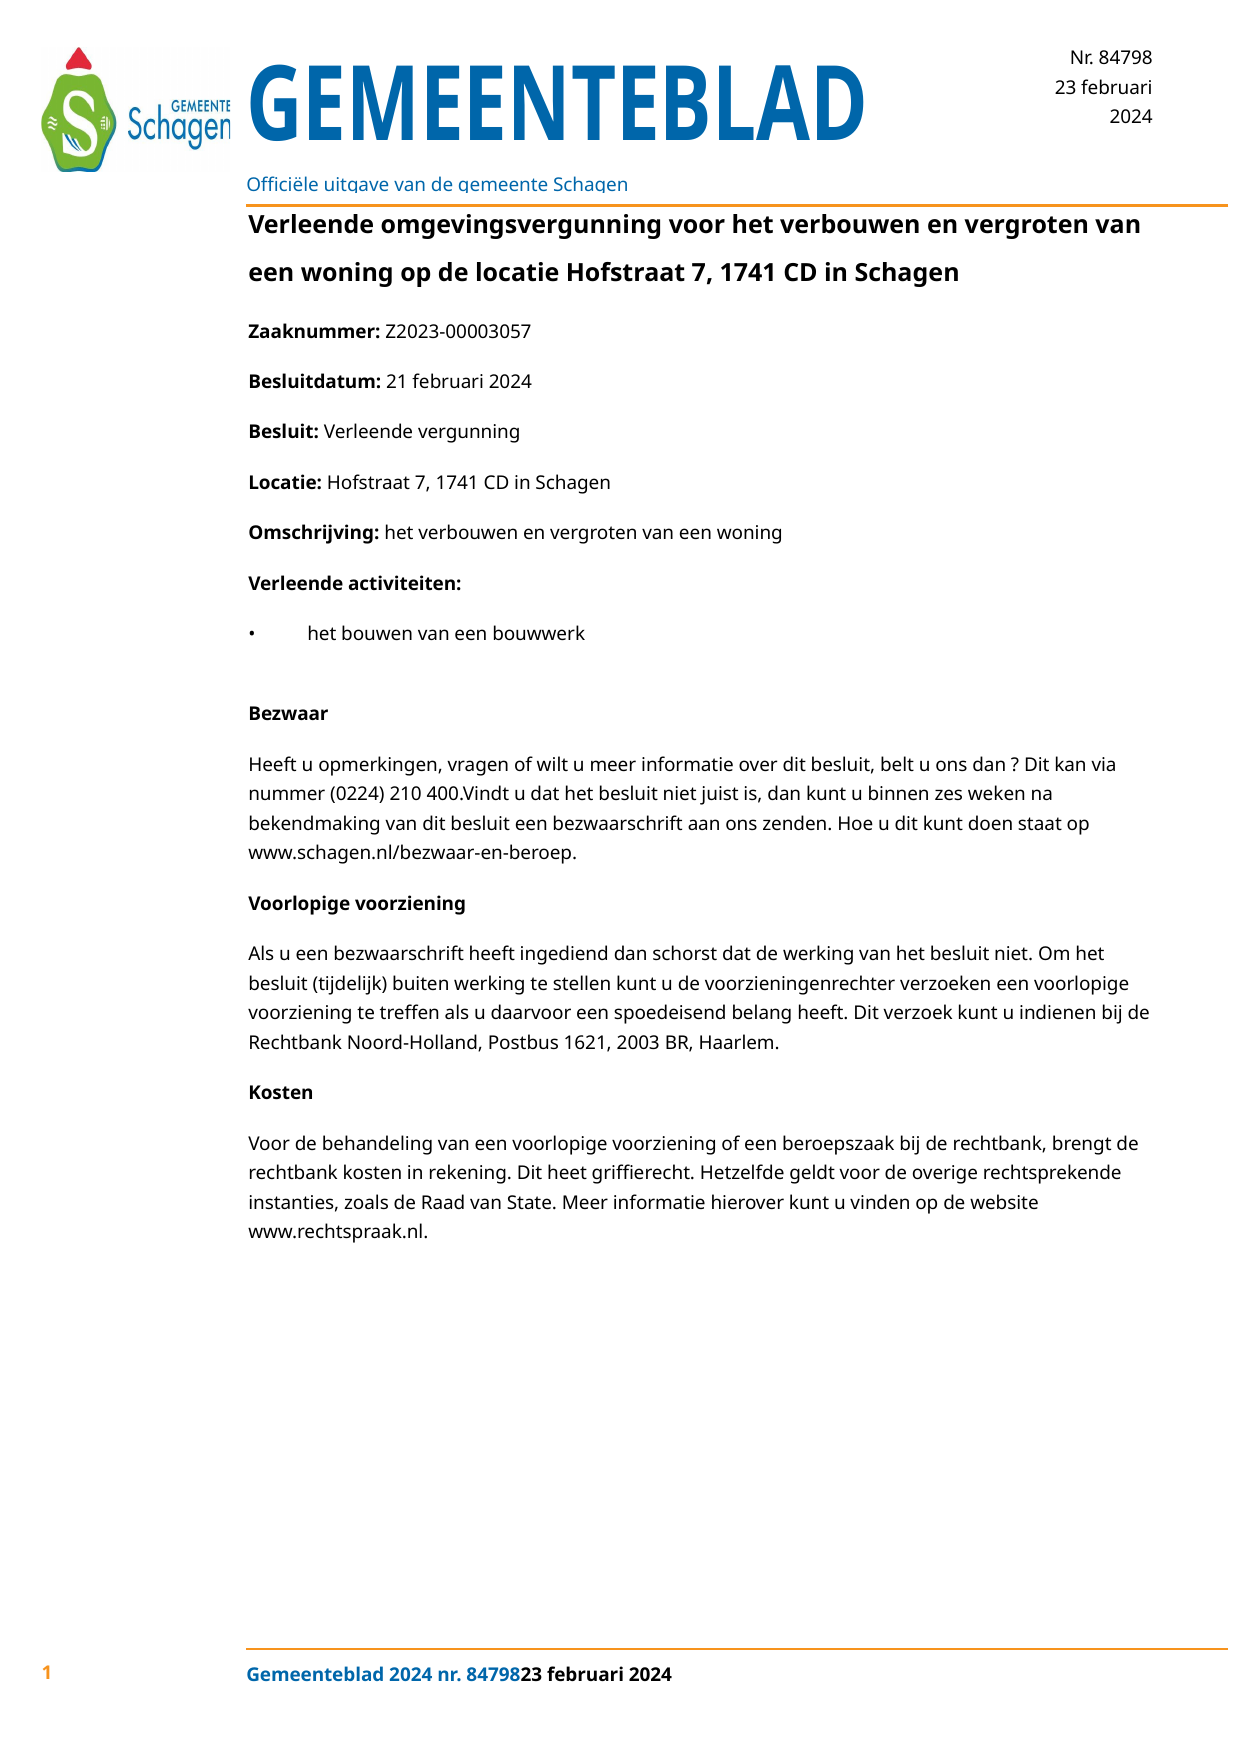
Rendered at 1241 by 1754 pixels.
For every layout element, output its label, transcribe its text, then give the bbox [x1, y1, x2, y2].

text Verleende omgevingsvergunning voor het verbouwen en vergroten van een woning op de locatie Hofstraat 7, 1741 CD in Schagen [248, 207, 1152, 288]
text Heeft u opmerkingen, vragen of wilt u meer informatie over dit besluit, belt u ons dan ? Dit kan via nummer (0224) 210 400.Vindt u dat het besluit niet juist is, dan kunt u binnen zes weken na bekendmaking van dit besluit een bezwaarschrift aan ons zenden. Hoe u dit kunt doen staat op www.schagen.nl/bezwaar-en-beroep. [248, 751, 1152, 865]
text Voorlopige voorziening [248, 890, 1152, 916]
text Locatie: Hofstraat 7, 1741 CD in Schagen [248, 469, 1152, 495]
text Kosten [248, 1079, 1152, 1105]
text Omschrijving: het verbouwen en vergroten van een woning [248, 519, 1152, 545]
text Bezwaar [248, 700, 1152, 726]
text Besluitdatum: 21 februari 2024 [248, 368, 1152, 394]
list het bouwen van een bouwwerk [248, 620, 1152, 646]
text Voor de behandeling van een voorlopige voorziening of een beroepszaak bij de rechtbank, brengt de rechtbank kosten in rekening. Dit heet griffierecht. Hetzelfde geldt voor de overige rechtsprekende instanties, zoals de Raad van State. Meer informatie hierover kunt u vinden op de website www.rechtspraak.nl. [248, 1130, 1152, 1244]
text Besluit: Verleende vergunning [248, 419, 1152, 444]
text Verleende activiteiten: [248, 570, 1152, 596]
picture [41, 47, 231, 172]
text Zaaknummer: Z2023-00003057 [248, 318, 1152, 344]
text Als u een bezwaarschrift heeft ingediend dan schorst dat de werking van het besluit niet. Om het besluit (tijdelijk) buiten werking te stellen kunt u de voorzieningenrechter verzoeken een voorlopige voorziening te treffen als u daarvoor een spoedeisend belang heeft. Dit verzoek kunt u indienen bij de Rechtbank Noord-Holland, Postbus 1621, 2003 BR, Haarlem. [248, 940, 1152, 1055]
